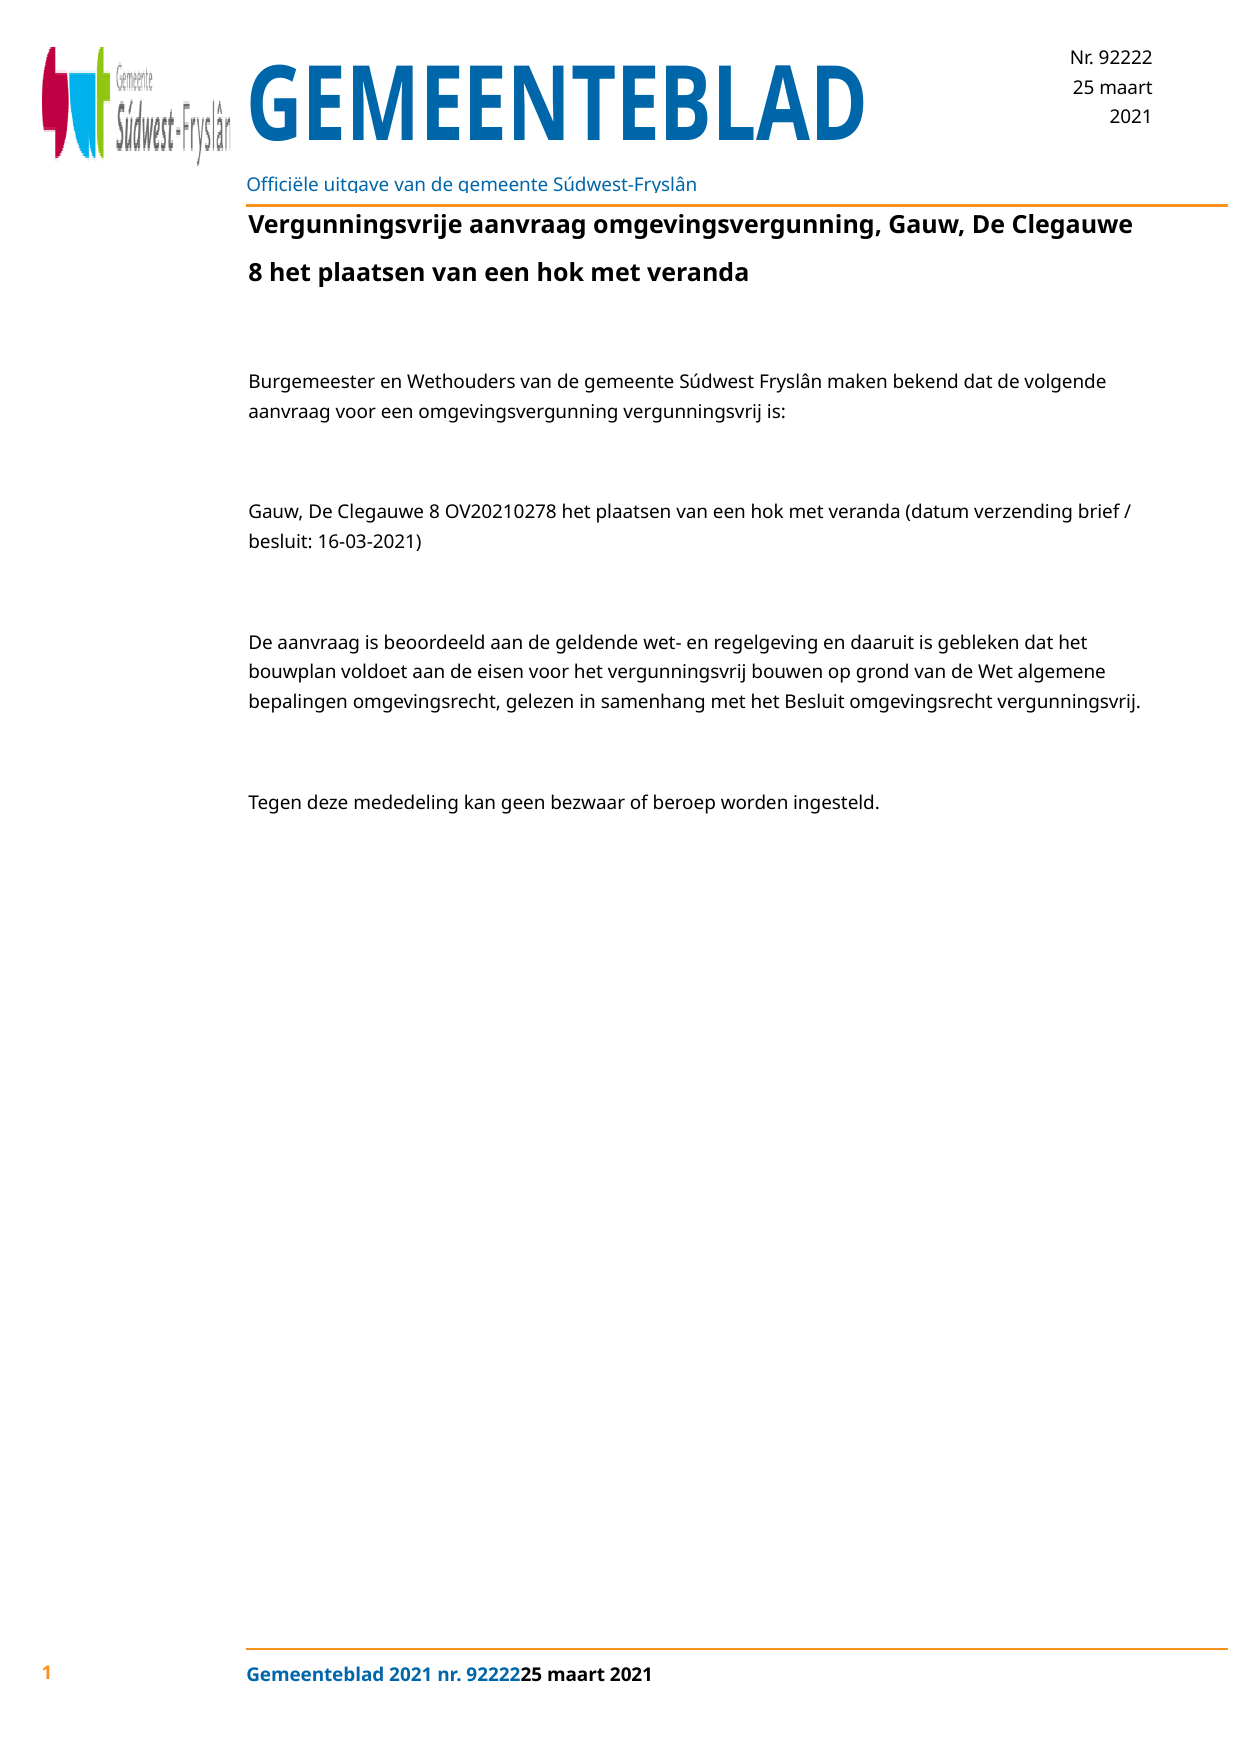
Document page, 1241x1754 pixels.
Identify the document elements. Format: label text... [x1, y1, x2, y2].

picture [41, 47, 231, 172]
text Tegen deze mededeling kan geen bezwaar of beroep worden ingesteld. [248, 789, 1152, 815]
text Vergunningsvrije aanvraag omgevingsvergunning, Gauw, De Clegauwe 8 het plaatsen van een hok met veranda [248, 207, 1152, 288]
text Burgemeester en Wethouders van de gemeente Súdwest Fryslân maken bekend dat de volgende aanvraag voor een omgevingsvergunning vergunningsvrij is: [248, 368, 1152, 424]
text Gauw, De Clegauwe 8 OV20210278 het plaatsen van een hok met veranda (datum verzending brief / besluit: 16-03-2021) [248, 499, 1152, 554]
text De aanvraag is beoordeeld aan de geldende wet- en regelgeving en daaruit is gebleken dat het bouwplan voldoet aan de eisen voor het vergunningsvrij bouwen op grond van de Wet algemene bepalingen omgevingsrecht, gelezen in samenhang met het Besluit omgevingsrecht vergunningsvrij. [248, 629, 1152, 714]
